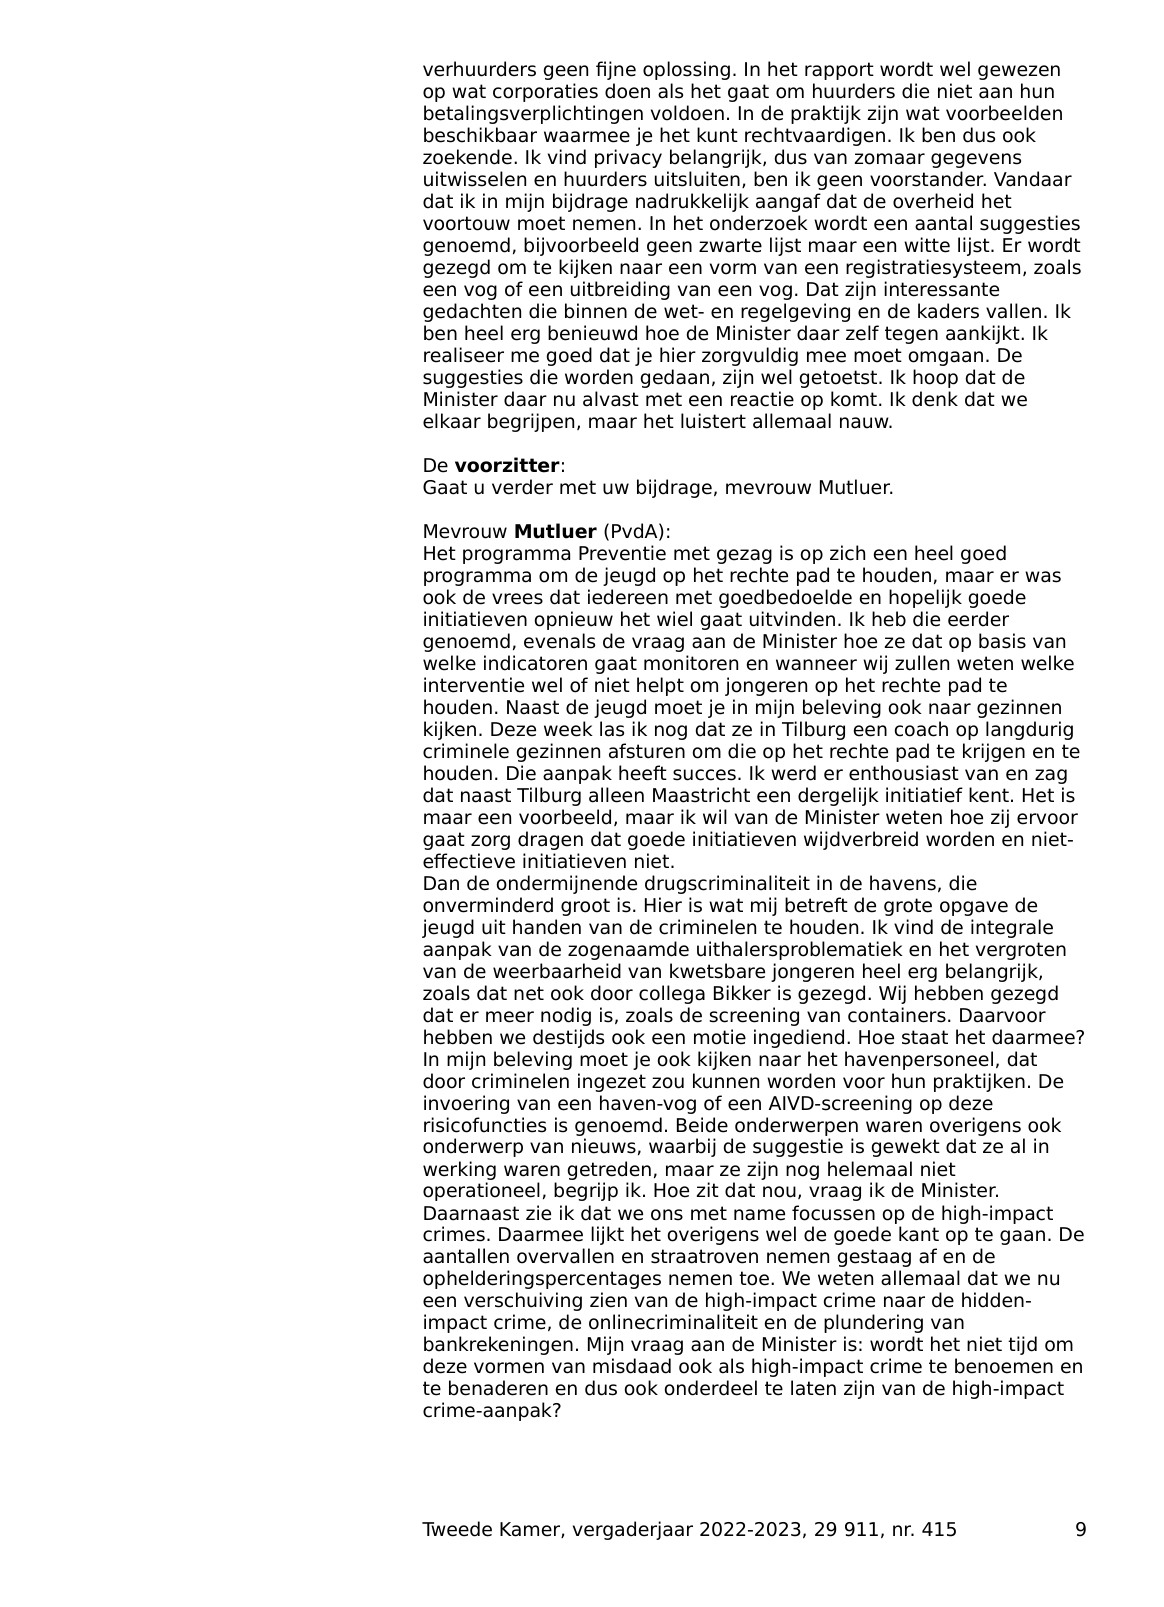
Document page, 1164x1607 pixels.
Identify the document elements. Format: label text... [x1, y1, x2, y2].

text De voorzitter: [422, 455, 1087, 477]
text verhuurders geen fijne oplossing. In het rapport wordt wel gewezen op wat corporaties doen als het gaat om huurders die niet aan hun betalingsverplichtingen voldoen. In de praktijk zijn wat voorbeelden beschikbaar waarmee je het kunt rechtvaardigen. Ik ben dus ook zoekende. Ik vind privacy belangrijk, dus van zomaar gegevens uitwisselen en huurders uitsluiten, ben ik geen voorstander. Vandaar dat ik in mijn bijdrage nadrukkelijk aangaf dat de overheid het voortouw moet nemen. In het onderzoek wordt een aantal suggesties genoemd, bijvoorbeeld geen zwarte lijst maar een witte lijst. Er wordt gezegd om te kijken naar een vorm van een registratiesysteem, zoals een vog of een uitbreiding van een vog. Dat zijn interessante gedachten die binnen de wet- en regelgeving en de kaders vallen. Ik ben heel erg benieuwd hoe de Minister daar zelf tegen aankijkt. Ik realiseer me goed dat je hier zorgvuldig mee moet omgaan. De suggesties die worden gedaan, zijn wel getoetst. Ik hoop dat de Minister daar nu alvast met een reactie op komt. Ik denk dat we elkaar begrijpen, maar het luistert allemaal nauw. [422, 59, 1087, 433]
text Dan de ondermijnende drugscriminaliteit in de havens, die onverminderd groot is. Hier is wat mij betreft de grote opgave de jeugd uit handen van de criminelen te houden. Ik vind de integrale aanpak van de zogenaamde uithalersproblematiek en het vergroten van de weerbaarheid van kwetsbare jongeren heel erg belangrijk, zoals dat net ook door collega Bikker is gezegd. Wij hebben gezegd dat er meer nodig is, zoals de screening van containers. Daarvoor hebben we destijds ook een motie ingediend. Hoe staat het daarmee? In mijn beleving moet je ook kijken naar het havenpersoneel, dat door criminelen ingezet zou kunnen worden voor hun praktijken. De invoering van een haven-vog of een AIVD-screening op deze risicofuncties is genoemd. Beide onderwerpen waren overigens ook onderwerp van nieuws, waarbij de suggestie is gewekt dat ze al in werking waren getreden, maar ze zijn nog helemaal niet operationeel, begrijp ik. Hoe zit dat nou, vraag ik de Minister. Daarnaast zie ik dat we ons met name focussen op de high-impact crimes. Daarmee lijkt het overigens wel de goede kant op te gaan. De aantallen overvallen en straatroven nemen gestaag af en de ophelderingspercentages nemen toe. We weten allemaal dat we nu een verschuiving zien van de high-impact crime naar de hidden-impact crime, de onlinecriminaliteit en de plundering van bankrekeningen. Mijn vraag aan de Minister is: wordt het niet tijd om deze vormen van misdaad ook als high-impact crime te benoemen en te benaderen en dus ook onderdeel te laten zijn van de high-impact crime-aanpak? [422, 873, 1087, 1422]
text Gaat u verder met uw bijdrage, mevrouw Mutluer. [422, 477, 1087, 499]
text Het programma Preventie met gezag is op zich een heel goed programma om de jeugd op het rechte pad te houden, maar er was ook de vrees dat iedereen met goedbedoelde en hopelijk goede initiatieven opnieuw het wiel gaat uitvinden. Ik heb die eerder genoemd, evenals de vraag aan de Minister hoe ze dat op basis van welke indicatoren gaat monitoren en wanneer wij zullen weten welke interventie wel of niet helpt om jongeren op het rechte pad te houden. Naast de jeugd moet je in mijn beleving ook naar gezinnen kijken. Deze week las ik nog dat ze in Tilburg een coach op langdurig criminele gezinnen afsturen om die op het rechte pad te krijgen en te houden. Die aanpak heeft succes. Ik werd er enthousiast van en zag dat naast Tilburg alleen Maastricht een dergelijk initiatief kent. Het is maar een voorbeeld, maar ik wil van de Minister weten hoe zij ervoor gaat zorg dragen dat goede initiatieven wijdverbreid worden en niet-effectieve initiatieven niet. [422, 543, 1087, 873]
text Mevrouw Mutluer (PvdA): [422, 521, 1087, 543]
